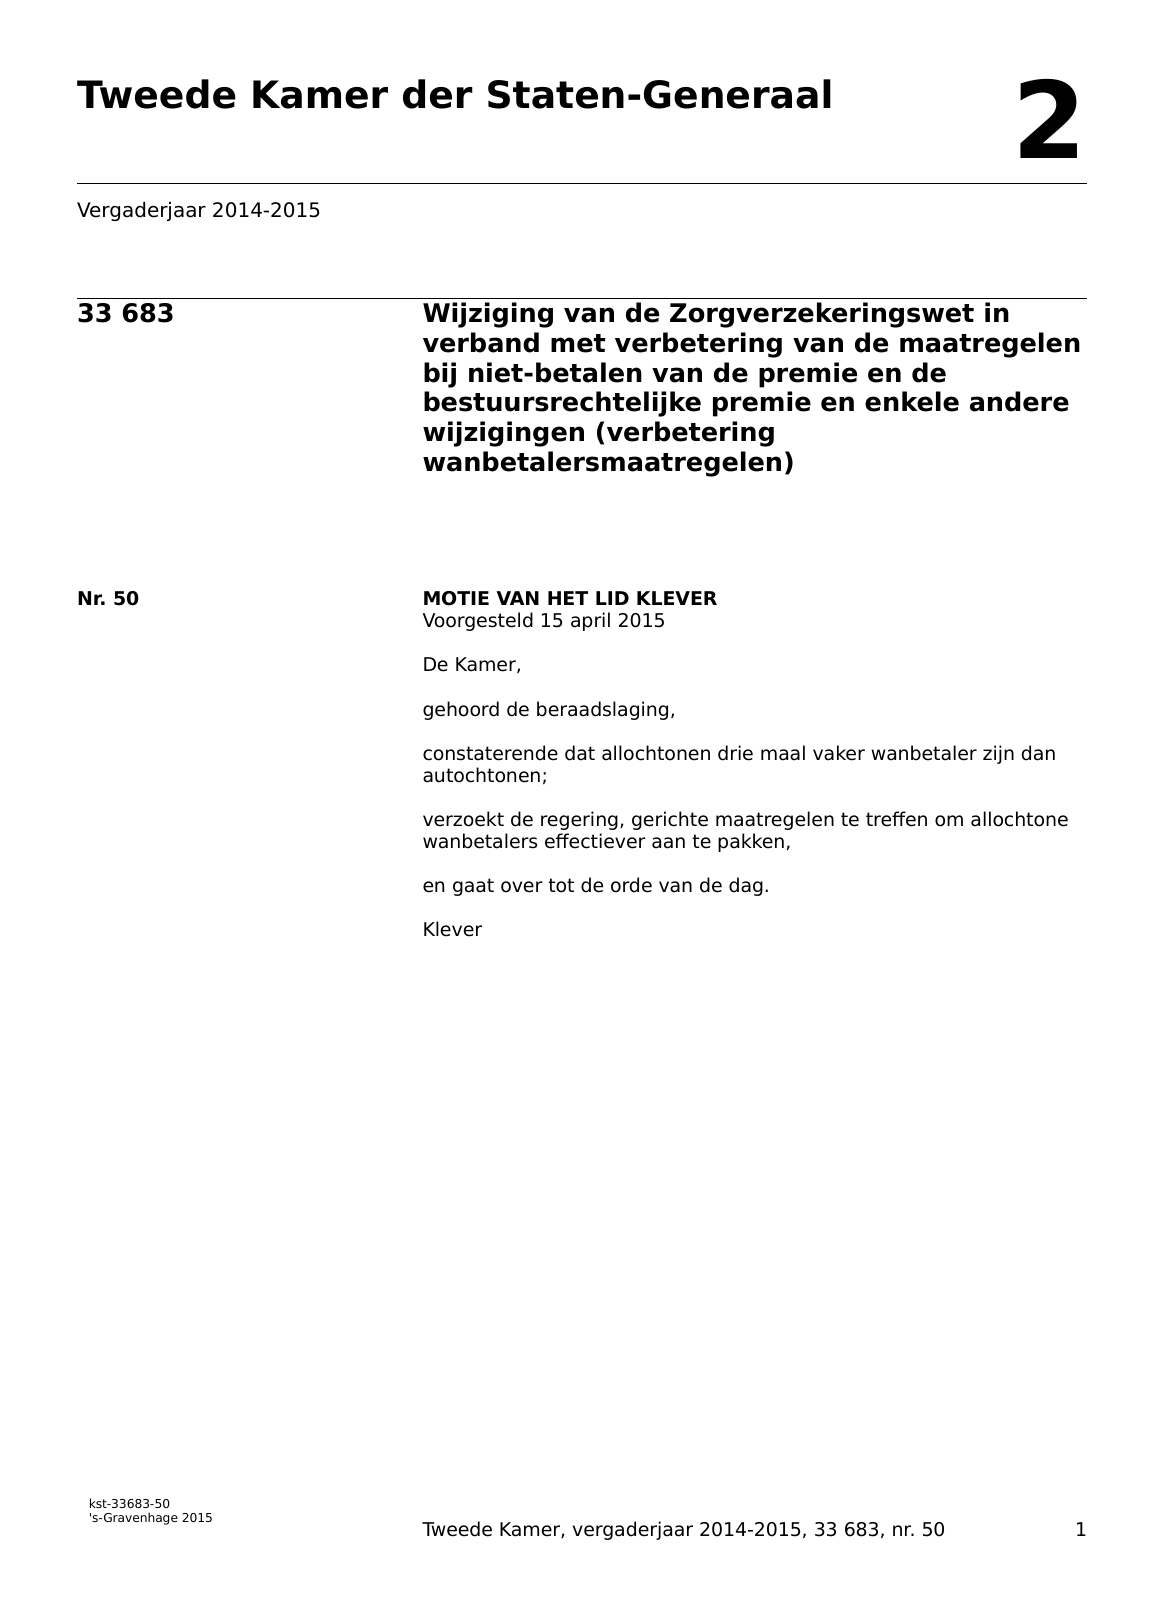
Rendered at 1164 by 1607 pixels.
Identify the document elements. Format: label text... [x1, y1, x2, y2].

subtitle 33 683 Wijziging van de Zorgverzekeringswet in verband met verbetering van de maatregelen bij niet-betalen van de premie en de bestuursrechtelijke premie en enkele andere wijzigingen (verbetering wanbetalersmaatregelen) [77, 299, 1087, 477]
text verzoekt de regering, gerichte maatregelen te treffen om allochtone wanbetalers effectiever aan te pakken, [422, 809, 1087, 853]
text Klever [422, 919, 1087, 941]
text Voorgesteld 15 april 2015 [422, 610, 1087, 632]
text en gaat over tot de orde van de dag. [422, 875, 1087, 897]
subtitle Nr. 50 MOTIE VAN HET LID KLEVER [77, 588, 1087, 610]
text gehoord de beraadslaging, [422, 698, 1087, 720]
text 's-Gravenhage 2015 [88, 1511, 323, 1525]
text kst-33683-50 [88, 1497, 323, 1511]
table_cell Vergaderjaar 2014-2015 [77, 184, 1087, 298]
table_header 2 [886, 59, 1087, 183]
text constaterende dat allochtonen drie maal vaker wanbetaler zijn dan autochtonen; [422, 743, 1087, 787]
text De Kamer, [422, 654, 1087, 676]
table_header Tweede Kamer der Staten-Generaal [77, 59, 886, 183]
